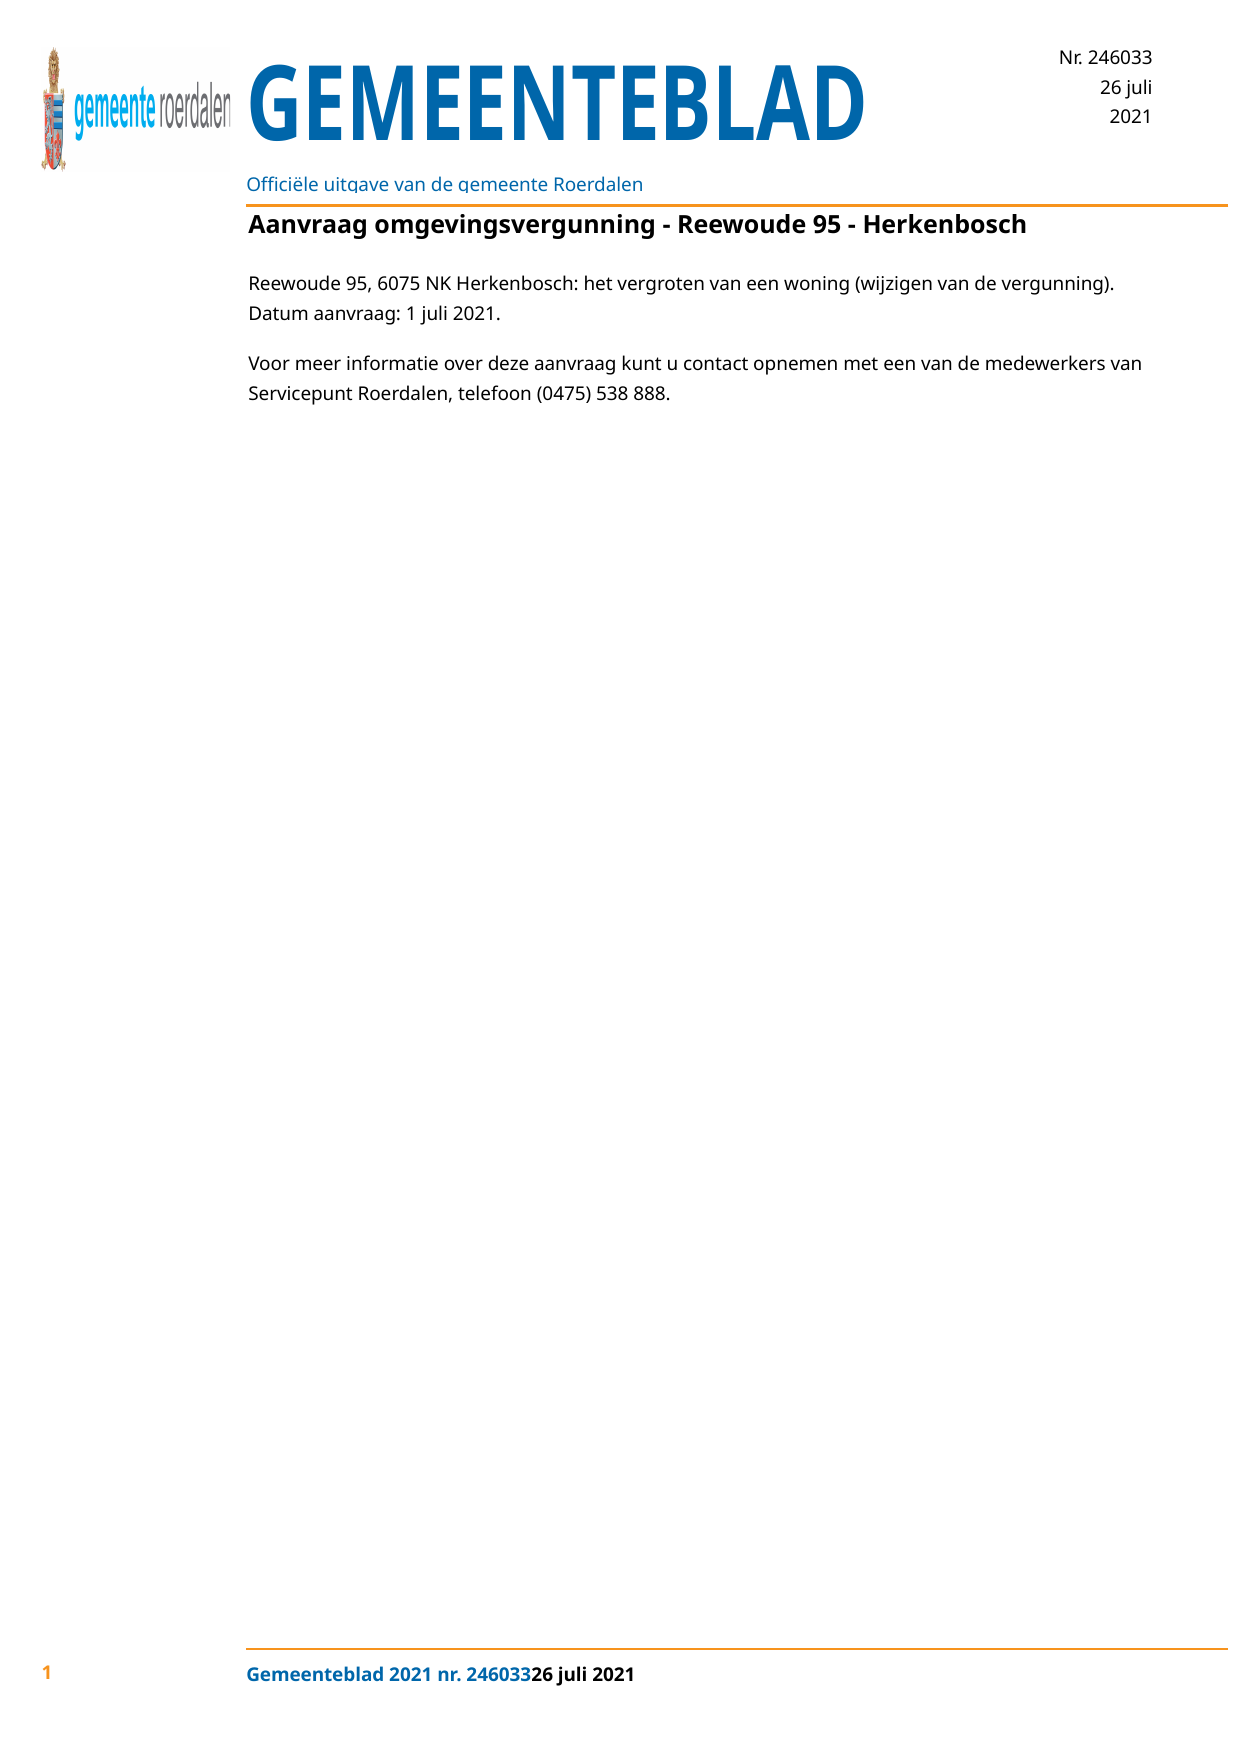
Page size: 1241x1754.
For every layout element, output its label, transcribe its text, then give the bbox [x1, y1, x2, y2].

picture [41, 47, 231, 172]
text Reewoude 95, 6075 NK Herkenbosch: het vergroten van een woning (wijzigen van de vergunning). Datum aanvraag: 1 juli 2021. [248, 270, 1152, 326]
text Aanvraag omgevingsvergunning - Reewoude 95 - Herkenbosch [248, 207, 1152, 241]
text Voor meer informatie over deze aanvraag kunt u contact opnemen met een van de medewerkers van Servicepunt Roerdalen, telefoon (0475) 538 888. [248, 350, 1152, 406]
